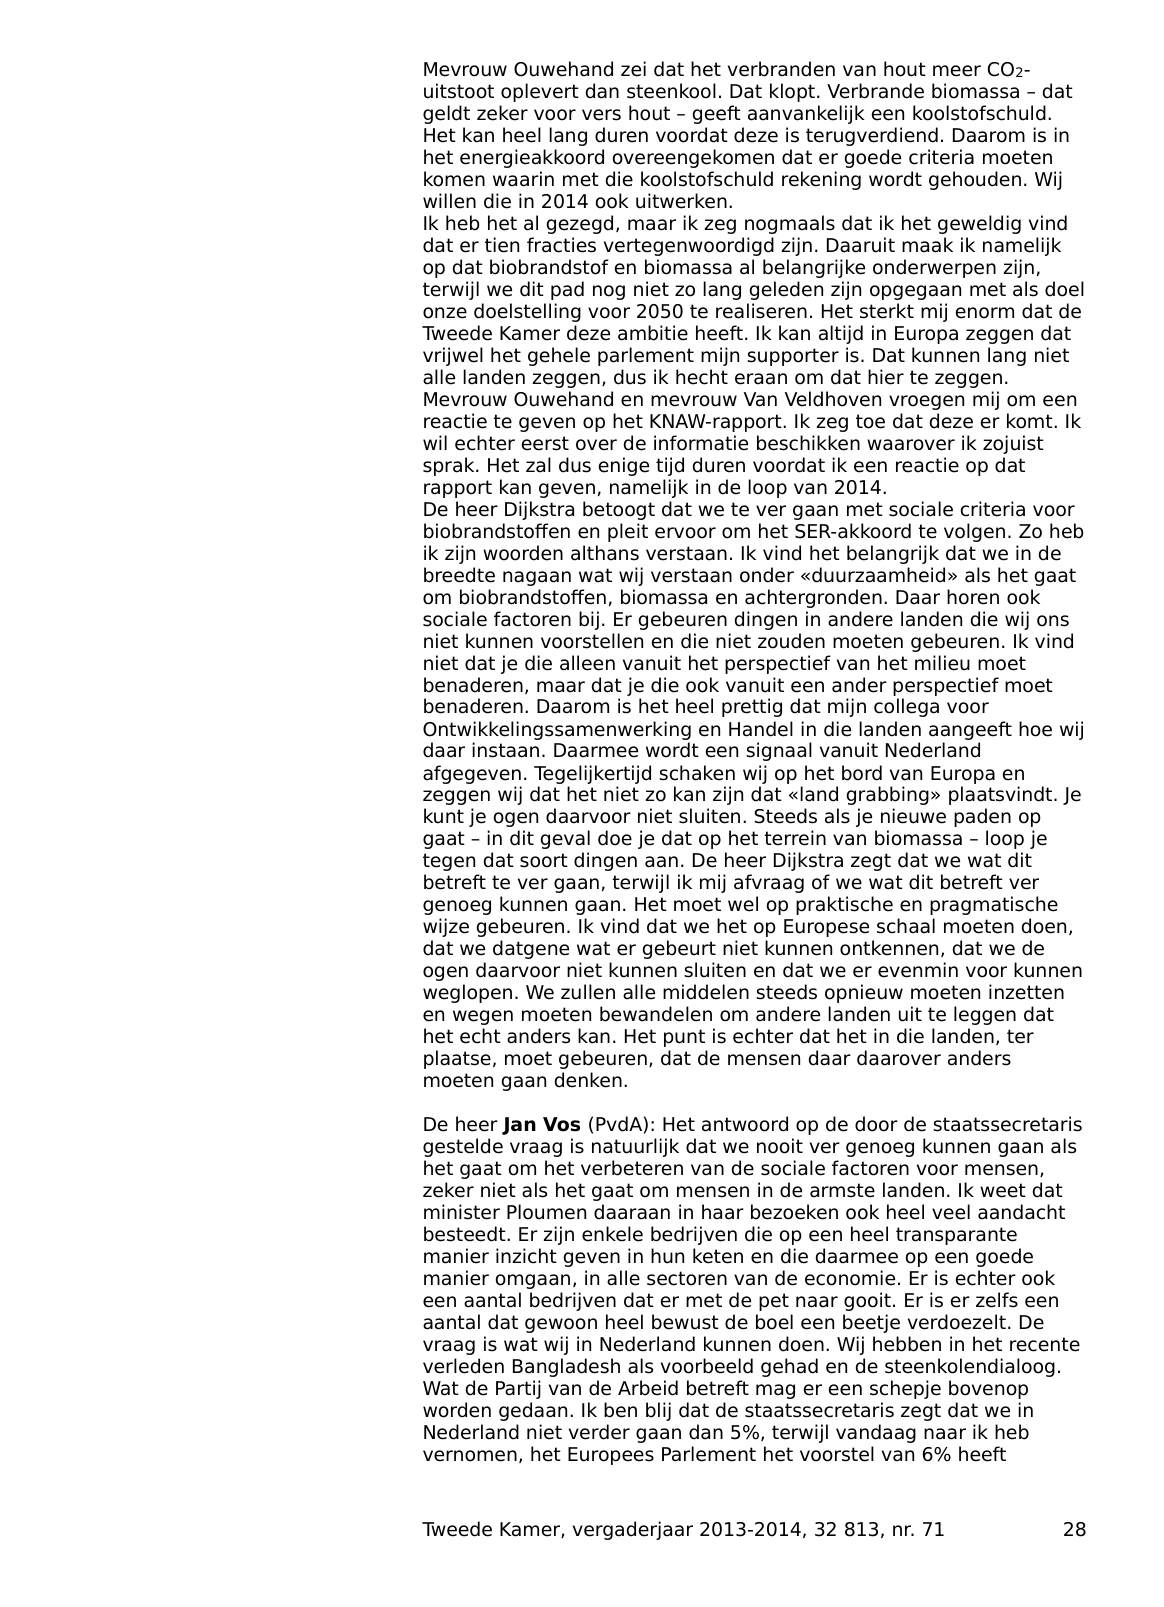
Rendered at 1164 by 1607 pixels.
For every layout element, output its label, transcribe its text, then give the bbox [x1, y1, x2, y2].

text Mevrouw Ouwehand zei dat het verbranden van hout meer CO2-uitstoot oplevert dan steenkool. Dat klopt. Verbrande biomassa – dat geldt zeker voor vers hout – geeft aanvankelijk een koolstofschuld. Het kan heel lang duren voordat deze is terugverdiend. Daarom is in het energieakkoord overeengekomen dat er goede criteria moeten komen waarin met die koolstofschuld rekening wordt gehouden. Wij willen die in 2014 ook uitwerken. [422, 59, 1087, 213]
text Ik heb het al gezegd, maar ik zeg nogmaals dat ik het geweldig vind dat er tien fracties vertegenwoordigd zijn. Daaruit maak ik namelijk op dat biobrandstof en biomassa al belangrijke onderwerpen zijn, terwijl we dit pad nog niet zo lang geleden zijn opgegaan met als doel onze doelstelling voor 2050 te realiseren. Het sterkt mij enorm dat de Tweede Kamer deze ambitie heeft. Ik kan altijd in Europa zeggen dat vrijwel het gehele parlement mijn supporter is. Dat kunnen lang niet alle landen zeggen, dus ik hecht eraan om dat hier te zeggen. [422, 213, 1087, 389]
text De heer Dijkstra betoogt dat we te ver gaan met sociale criteria voor biobrandstoffen en pleit ervoor om het SER-akkoord te volgen. Zo heb ik zijn woorden althans verstaan. Ik vind het belangrijk dat we in de breedte nagaan wat wij verstaan onder «duurzaamheid» als het gaat om biobrandstoffen, biomassa en achtergronden. Daar horen ook sociale factoren bij. Er gebeuren dingen in andere landen die wij ons niet kunnen voorstellen en die niet zouden moeten gebeuren. Ik vind niet dat je die alleen vanuit het perspectief van het milieu moet benaderen, maar dat je die ook vanuit een ander perspectief moet benaderen. Daarom is het heel prettig dat mijn collega voor Ontwikkelingssamenwerking en Handel in die landen aangeeft hoe wij daar instaan. Daarmee wordt een signaal vanuit Nederland afgegeven. Tegelijkertijd schaken wij op het bord van Europa en zeggen wij dat het niet zo kan zijn dat «land grabbing» plaatsvindt. Je kunt je ogen daarvoor niet sluiten. Steeds als je nieuwe paden op gaat – in dit geval doe je dat op het terrein van biomassa – loop je tegen dat soort dingen aan. De heer Dijkstra zegt dat we wat dit betreft te ver gaan, terwijl ik mij afvraag of we wat dit betreft ver genoeg kunnen gaan. Het moet wel op praktische en pragmatische wijze gebeuren. Ik vind dat we het op Europese schaal moeten doen, dat we datgene wat er gebeurt niet kunnen ontkennen, dat we de ogen daarvoor niet kunnen sluiten en dat we er evenmin voor kunnen weglopen. We zullen alle middelen steeds opnieuw moeten inzetten en wegen moeten bewandelen om andere landen uit te leggen dat het echt anders kan. Het punt is echter dat het in die landen, ter plaatse, moet gebeuren, dat de mensen daar daarover anders moeten gaan denken. [422, 499, 1087, 1092]
text Mevrouw Ouwehand en mevrouw Van Veldhoven vroegen mij om een reactie te geven op het KNAW-rapport. Ik zeg toe dat deze er komt. Ik wil echter eerst over de informatie beschikken waarover ik zojuist sprak. Het zal dus enige tijd duren voordat ik een reactie op dat rapport kan geven, namelijk in de loop van 2014. [422, 389, 1087, 499]
text De heer Jan Vos (PvdA): Het antwoord op de door de staatssecretaris gestelde vraag is natuurlijk dat we nooit ver genoeg kunnen gaan als het gaat om het verbeteren van de sociale factoren voor mensen, zeker niet als het gaat om mensen in de armste landen. Ik weet dat minister Ploumen daaraan in haar bezoeken ook heel veel aandacht besteedt. Er zijn enkele bedrijven die op een heel transparante manier inzicht geven in hun keten en die daarmee op een goede manier omgaan, in alle sectoren van de economie. Er is echter ook een aantal bedrijven dat er met de pet naar gooit. Er is er zelfs een aantal dat gewoon heel bewust de boel een beetje verdoezelt. De vraag is wat wij in Nederland kunnen doen. Wij hebben in het recente verleden Bangladesh als voorbeeld gehad en de steenkolendialoog. Wat de Partij van de Arbeid betreft mag er een schepje bovenop worden gedaan. Ik ben blij dat de staatssecretaris zegt dat we in Nederland niet verder gaan dan 5%, terwijl vandaag naar ik heb vernomen, het Europees Parlement het voorstel van 6% heeft [422, 1114, 1087, 1466]
